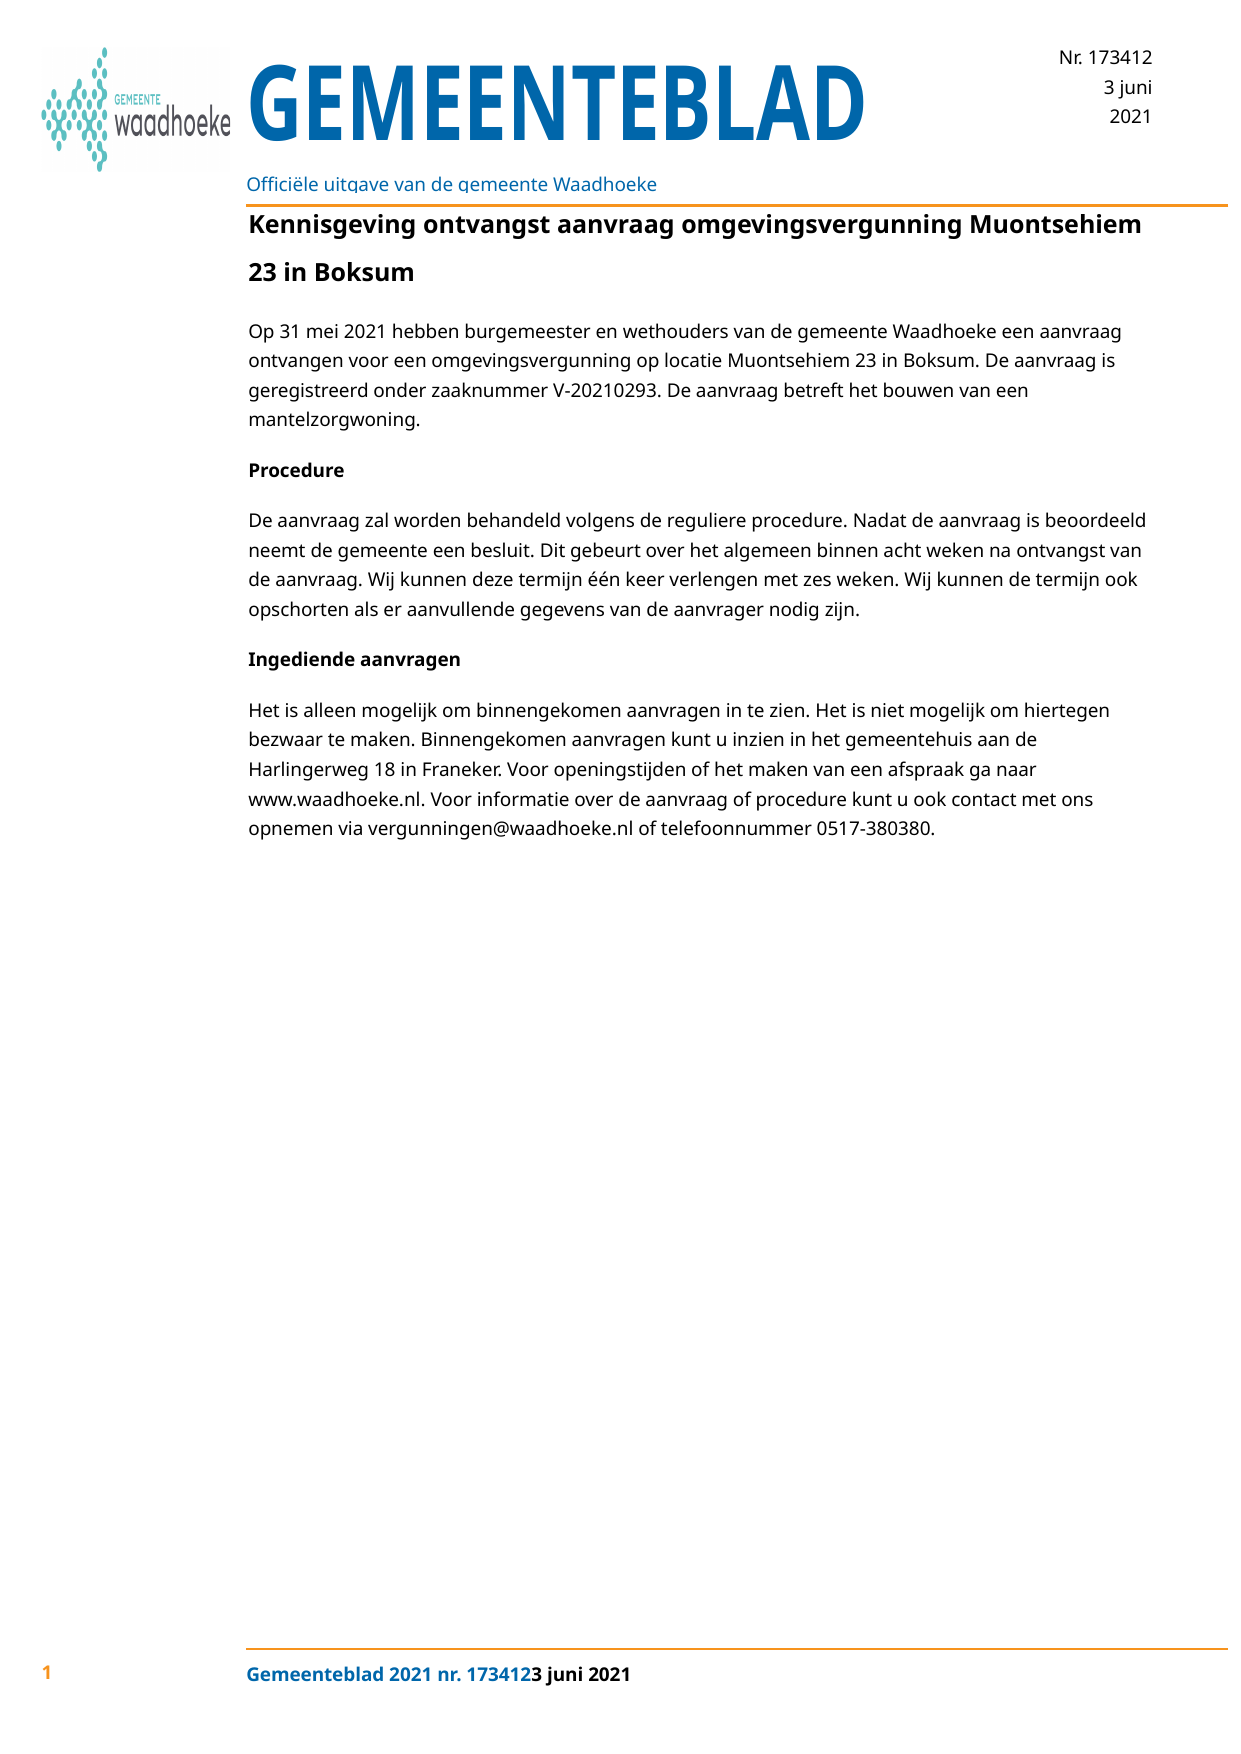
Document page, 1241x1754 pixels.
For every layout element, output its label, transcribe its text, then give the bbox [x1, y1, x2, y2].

text De aanvraag zal worden behandeld volgens de reguliere procedure. Nadat de aanvraag is beoordeeld neemt de gemeente een besluit. Dit gebeurt over het algemeen binnen acht weken na ontvangst van de aanvraag. Wij kunnen deze termijn één keer verlengen met zes weken. Wij kunnen de termijn ook opschorten als er aanvullende gegevens van de aanvrager nodig zijn. [248, 507, 1152, 622]
text Procedure [248, 457, 1152, 483]
picture [41, 47, 231, 172]
text Kennisgeving ontvangst aanvraag omgevingsvergunning Muontsehiem 23 in Boksum [248, 207, 1152, 288]
text Op 31 mei 2021 hebben burgemeester en wethouders van de gemeente Waadhoeke een aanvraag ontvangen voor een omgevingsvergunning op locatie Muontsehiem 23 in Boksum. De aanvraag is geregistreerd onder zaaknummer V-20210293. De aanvraag betreft het bouwen van een mantelzorgwoning. [248, 318, 1152, 432]
text Ingediende aanvragen [248, 647, 1152, 672]
text Het is alleen mogelijk om binnengekomen aanvragen in te zien. Het is niet mogelijk om hiertegen bezwaar te maken. Binnengekomen aanvragen kunt u inzien in het gemeentehuis aan de Harlingerweg 18 in Franeker. Voor openingstijden of het maken van een afspraak ga naar www.waadhoeke.nl. Voor informatie over de aanvraag of procedure kunt u ook contact met ons opnemen via vergunningen@waadhoeke.nl of telefoonnummer 0517-380380. [248, 697, 1152, 841]
